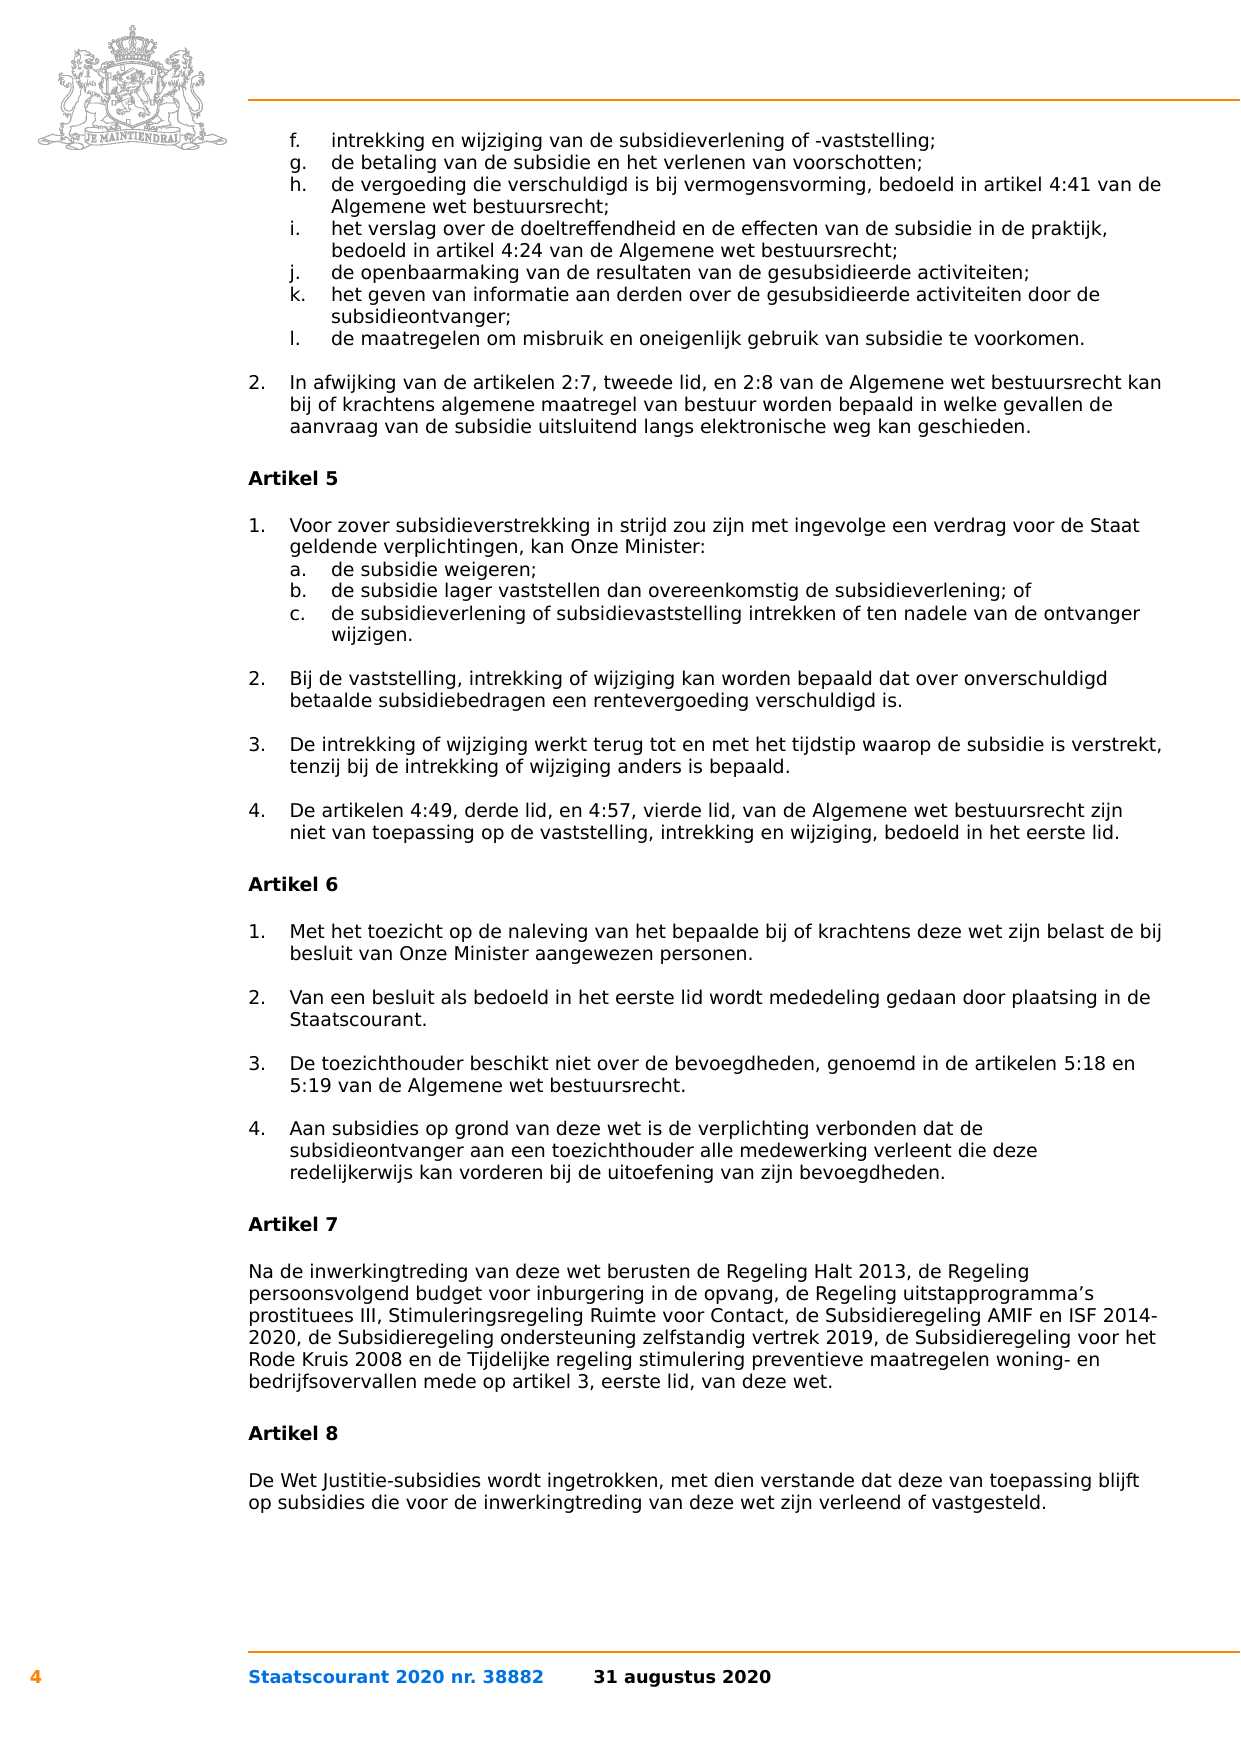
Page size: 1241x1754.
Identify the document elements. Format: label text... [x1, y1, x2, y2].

text 2. In afwijking van de artikelen 2:7, tweede lid, en 2:8 van de Algemene wet bestuursrecht kan bij of krachtens algemene maatregel van bestuur worden bepaald in welke gevallen de aanvraag van de subsidie uitsluitend langs elektronische weg kan geschieden. [248, 372, 1163, 437]
text Na de inwerkingtreding van deze wet berusten de Regeling Halt 2013, de Regeling persoonsvolgend budget voor inburgering in de opvang, de Regeling uitstapprogramma’s prostituees III, Stimuleringsregeling Ruimte voor Contact, de Subsidieregeling AMIF en ISF 2014-2020, de Subsidieregeling ondersteuning zelfstandig vertrek 2019, de Subsidieregeling voor het Rode Kruis 2008 en de Tijdelijke regeling stimulering preventieve maatregelen woning- en bedrijfsovervallen mede op artikel 3, eerste lid, van deze wet. [248, 1261, 1163, 1393]
text i. het verslag over de doeltreffendheid en de effecten van de subsidie in de praktijk, bedoeld in artikel 4:24 van de Algemene wet bestuursrecht; [289, 218, 1163, 262]
text b. de subsidie lager vaststellen dan overeenkomstig de subsidieverlening; of [289, 580, 1163, 602]
text 3. De toezichthouder beschikt niet over de bevoegdheden, genoemd in de artikelen 5:18 en 5:19 van de Algemene wet bestuursrecht. [248, 1052, 1163, 1096]
subtitle Artikel 8 [248, 1423, 1163, 1445]
picture [38, 25, 227, 150]
text g. de betaling van de subsidie en het verlenen van voorschotten; [289, 152, 1163, 174]
text c. de subsidieverlening of subsidievaststelling intrekken of ten nadele van de ontvanger wijzigen. [289, 602, 1163, 646]
text k. het geven van informatie aan derden over de gesubsidieerde activiteiten door de subsidieontvanger; [289, 284, 1163, 328]
text 1. Met het toezicht op de naleving van het bepaalde bij of krachtens deze wet zijn belast de bij besluit van Onze Minister aangewezen personen. [248, 921, 1163, 965]
subtitle Artikel 7 [248, 1214, 1163, 1236]
subtitle Artikel 6 [248, 874, 1163, 896]
text l. de maatregelen om misbruik en oneigenlijk gebruik van subsidie te voorkomen. [289, 328, 1163, 350]
text De Wet Justitie-subsidies wordt ingetrokken, met dien verstande dat deze van toepassing blijft op subsidies die voor de inwerkingtreding van deze wet zijn verleend of vastgesteld. [248, 1470, 1163, 1514]
subtitle Artikel 5 [248, 467, 1163, 489]
text f. intrekking en wijziging van de subsidieverlening of -vaststelling; [289, 130, 1163, 152]
text h. de vergoeding die verschuldigd is bij vermogensvorming, bedoeld in artikel 4:41 van de Algemene wet bestuursrecht; [289, 174, 1163, 218]
text 4. De artikelen 4:49, derde lid, en 4:57, vierde lid, van de Algemene wet bestuursrecht zijn niet van toepassing op de vaststelling, intrekking en wijziging, bedoeld in het eerste lid. [248, 800, 1163, 844]
text 1. Voor zover subsidieverstrekking in strijd zou zijn met ingevolge een verdrag voor de Staat geldende verplichtingen, kan Onze Minister: [248, 514, 1163, 558]
text 3. De intrekking of wijziging werkt terug tot en met het tijdstip waarop de subsidie is verstrekt, tenzij bij de intrekking of wijziging anders is bepaald. [248, 734, 1163, 778]
text 4. Aan subsidies op grond van deze wet is de verplichting verbonden dat de subsidieontvanger aan een toezichthouder alle medewerking verleent die deze redelijkerwijs kan vorderen bij de uitoefening van zijn bevoegdheden. [248, 1118, 1163, 1184]
text 2. Bij de vaststelling, intrekking of wijziging kan worden bepaald dat over onverschuldigd betaalde subsidiebedragen een rentevergoeding verschuldigd is. [248, 668, 1163, 712]
text j. de openbaarmaking van de resultaten van de gesubsidieerde activiteiten; [289, 262, 1163, 284]
text a. de subsidie weigeren; [289, 558, 1163, 580]
text 2. Van een besluit als bedoeld in het eerste lid wordt mededeling gedaan door plaatsing in de Staatscourant. [248, 987, 1163, 1031]
